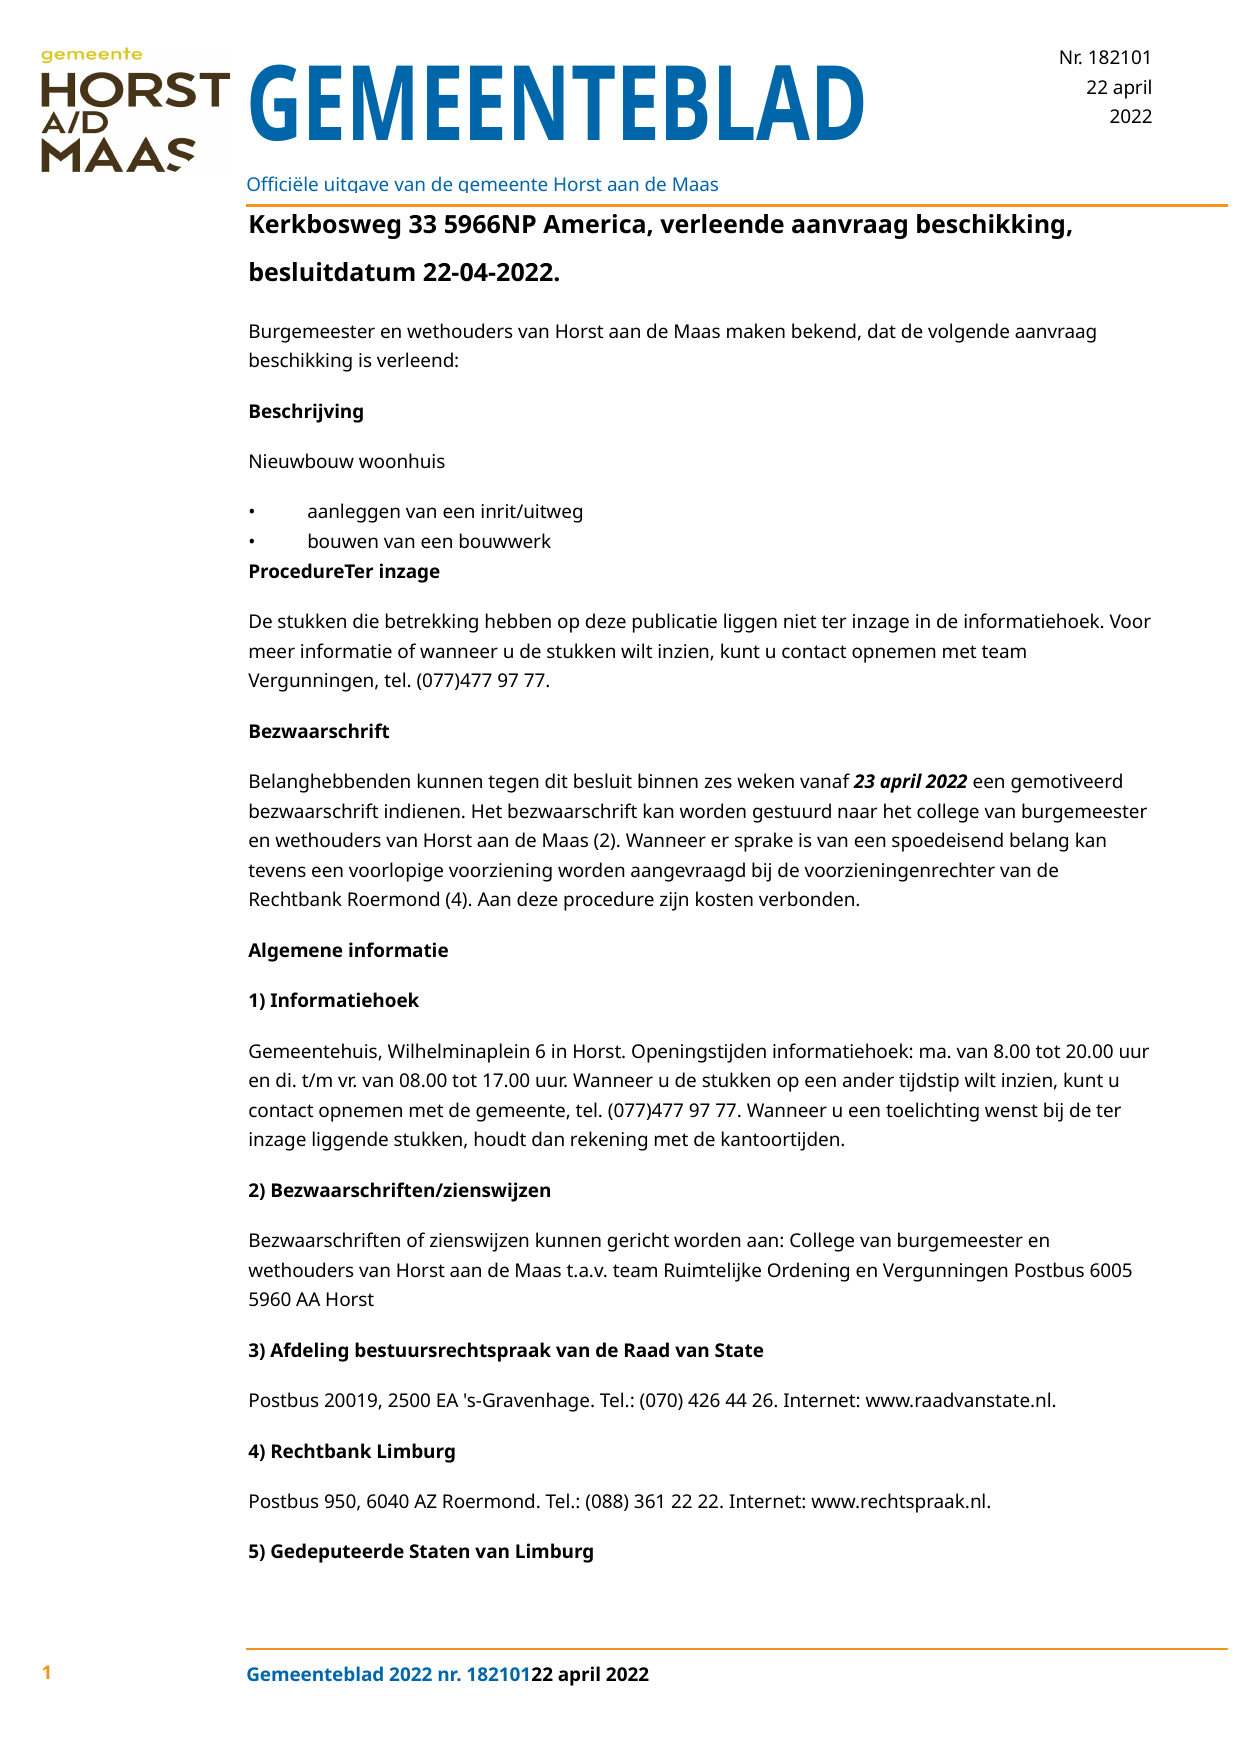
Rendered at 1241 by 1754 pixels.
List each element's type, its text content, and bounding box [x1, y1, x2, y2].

text 3) Afdeling bestuursrechtspraak van de Raad van State [248, 1337, 1152, 1363]
text Belanghebbenden kunnen tegen dit besluit binnen zes weken vanaf 23 april 2022 een gemotiveerd bezwaarschrift indienen. Het bezwaarschrift kan worden gestuurd naar het college van burgemeester en wethouders van Horst aan de Maas (2). Wanneer er sprake is van een spoedeisend belang kan tevens een voorlopige voorziening worden aangevraagd bij de voorzieningenrechter van de Rechtbank Roermond (4). Aan deze procedure zijn kosten verbonden. [248, 768, 1152, 912]
text Gemeentehuis, Wilhelminaplein 6 in Horst. Openingstijden informatiehoek: ma. van 8.00 tot 20.00 uur en di. t/m vr. van 08.00 tot 17.00 uur. Wanneer u de stukken op een ander tijdstip wilt inzien, kunt u contact opnemen met de gemeente, tel. (077)477 97 77. Wanneer u een toelichting wenst bij de ter inzage liggende stukken, houdt dan rekening met de kantoortijden. [248, 1038, 1152, 1152]
text Bezwaarschriften of zienswijzen kunnen gericht worden aan: College van burgemeester en wethouders van Horst aan de Maas t.a.v. team Ruimtelijke Ordening en Vergunningen Postbus 6005 5960 AA Horst [248, 1227, 1152, 1312]
text ProcedureTer inzage [248, 558, 1152, 584]
text 2) Bezwaarschriften/zienswijzen [248, 1177, 1152, 1203]
list aanleggen van een inrit/uitweg [248, 499, 1152, 524]
text Burgemeester en wethouders van Horst aan de Maas maken bekend, dat de volgende aanvraag beschikking is verleend: [248, 318, 1152, 373]
text 5) Gedeputeerde Staten van Limburg [248, 1539, 1152, 1564]
text Nieuwbouw woonhuis [248, 448, 1152, 474]
text Kerkbosweg 33 5966NP America, verleende aanvraag beschikking, besluitdatum 22-04-2022. [248, 207, 1152, 288]
text Postbus 20019, 2500 EA 's-Gravenhage. Tel.: (070) 426 44 26. Internet: www.raadvanstate.nl. [248, 1387, 1152, 1413]
text Bezwaarschrift [248, 718, 1152, 744]
text Postbus 950, 6040 AZ Roermond. Tel.: (088) 361 22 22. Internet: www.rechtspraak.nl. [248, 1488, 1152, 1514]
text De stukken die betrekking hebben op deze publicatie liggen niet ter inzage in de informatiehoek. Voor meer informatie of wanneer u de stukken wilt inzien, kunt u contact opnemen met team Vergunningen, tel. (077)477 97 77. [248, 608, 1152, 693]
text Beschrijving [248, 398, 1152, 424]
text Algemene informatie [248, 937, 1152, 963]
text 4) Rechtbank Limburg [248, 1438, 1152, 1464]
list bouwen van een bouwwerk [248, 528, 1152, 554]
picture [41, 47, 231, 172]
text 1) Informatiehoek [248, 987, 1152, 1013]
